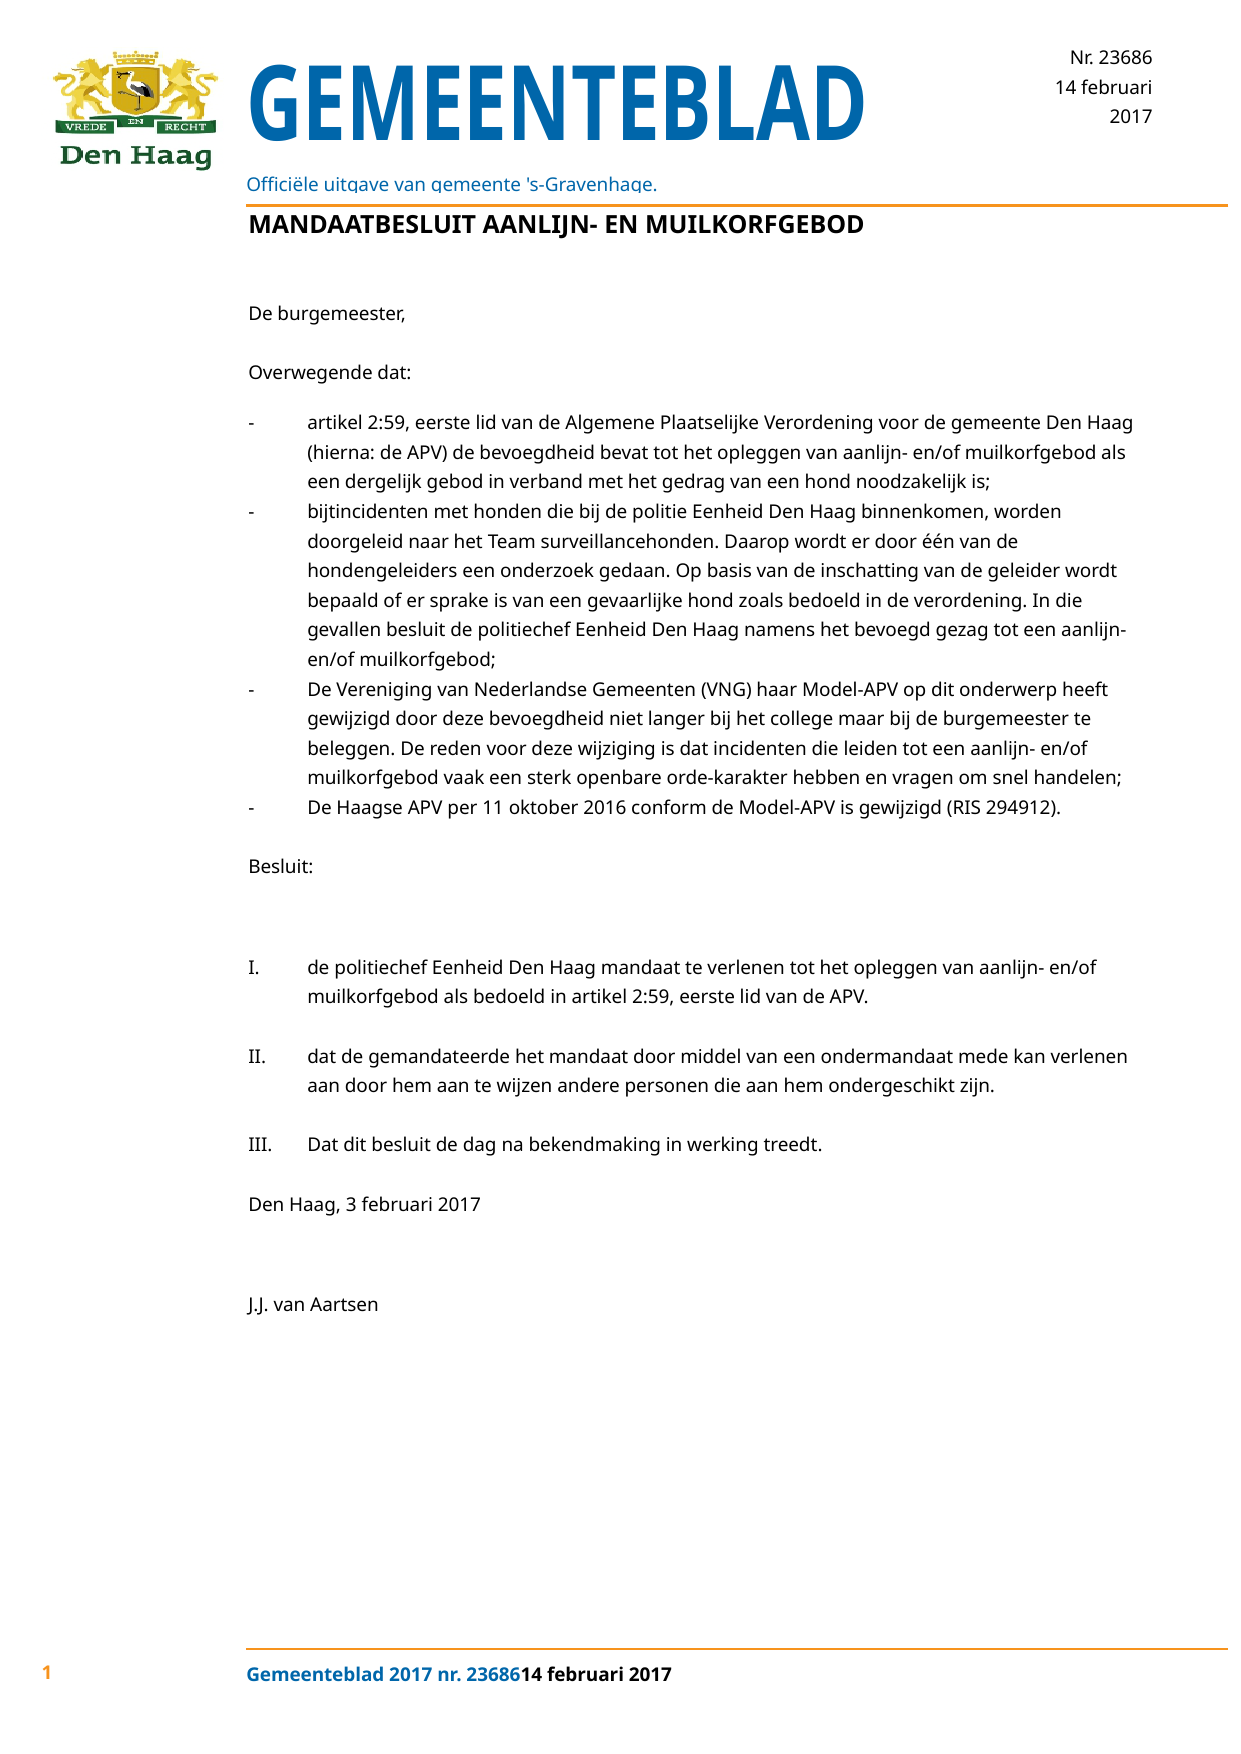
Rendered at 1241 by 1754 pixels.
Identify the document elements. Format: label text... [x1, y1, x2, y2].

list De Haagse APV per 11 oktober 2016 conform de Model-APV is gewijzigd (RIS 294912). [248, 794, 1152, 820]
list dat de gemandateerde het mandaat door middel van een ondermandaat mede kan verlenen aan door hem aan te wijzen andere personen die aan hem ondergeschikt zijn. [248, 1043, 1152, 1098]
picture [41, 47, 231, 172]
list De Vereniging van Nederlandse Gemeenten (VNG) haar Model-APV op dit onderwerp heeft gewijzigd door deze bevoegdheid niet langer bij het college maar bij de burgemeester te beleggen. De reden voor deze wijziging is dat incidenten die leiden tot een aanlijn- en/of muilkorfgebod vaak een sterk openbare orde-karakter hebben en vragen om snel handelen; [248, 676, 1152, 790]
text Den Haag, 3 februari 2017 [248, 1191, 1152, 1216]
text MANDAATBESLUIT AANLIJN- EN MUILKORFGEBOD [248, 207, 1152, 241]
list bijtincidenten met honden die bij de politie Eenheid Den Haag binnenkomen, worden doorgeleid naar het Team surveillancehonden. Daarop wordt er door één van de hondengeleiders een onderzoek gedaan. Op basis van de inschatting van de geleider wordt bepaald of er sprake is van een gevaarlijke hond zoals bedoeld in de verordening. In die gevallen besluit de politiechef Eenheid Den Haag namens het bevoegd gezag tot een aanlijn- en/of muilkorfgebod; [248, 498, 1152, 672]
list de politiechef Eenheid Den Haag mandaat te verlenen tot het opleggen van aanlijn- en/of muilkorfgebod als bedoeld in artikel 2:59, eerste lid van de APV. [248, 954, 1152, 1009]
list Dat dit besluit de dag na bekendmaking in werking treedt. [248, 1132, 1152, 1157]
list artikel 2:59, eerste lid van de Algemene Plaatselijke Verordening voor de gemeente Den Haag (hierna: de APV) de bevoegdheid bevat tot het opleggen van aanlijn- en/of muilkorfgebod als een dergelijk gebod in verband met het gedrag van een hond noodzakelijk is; [248, 409, 1152, 494]
text J.J. van Aartsen [248, 1292, 1152, 1317]
text Besluit: [248, 853, 1152, 879]
text De burgemeester, [248, 300, 1152, 326]
text Overwegende dat: [248, 359, 1152, 385]
